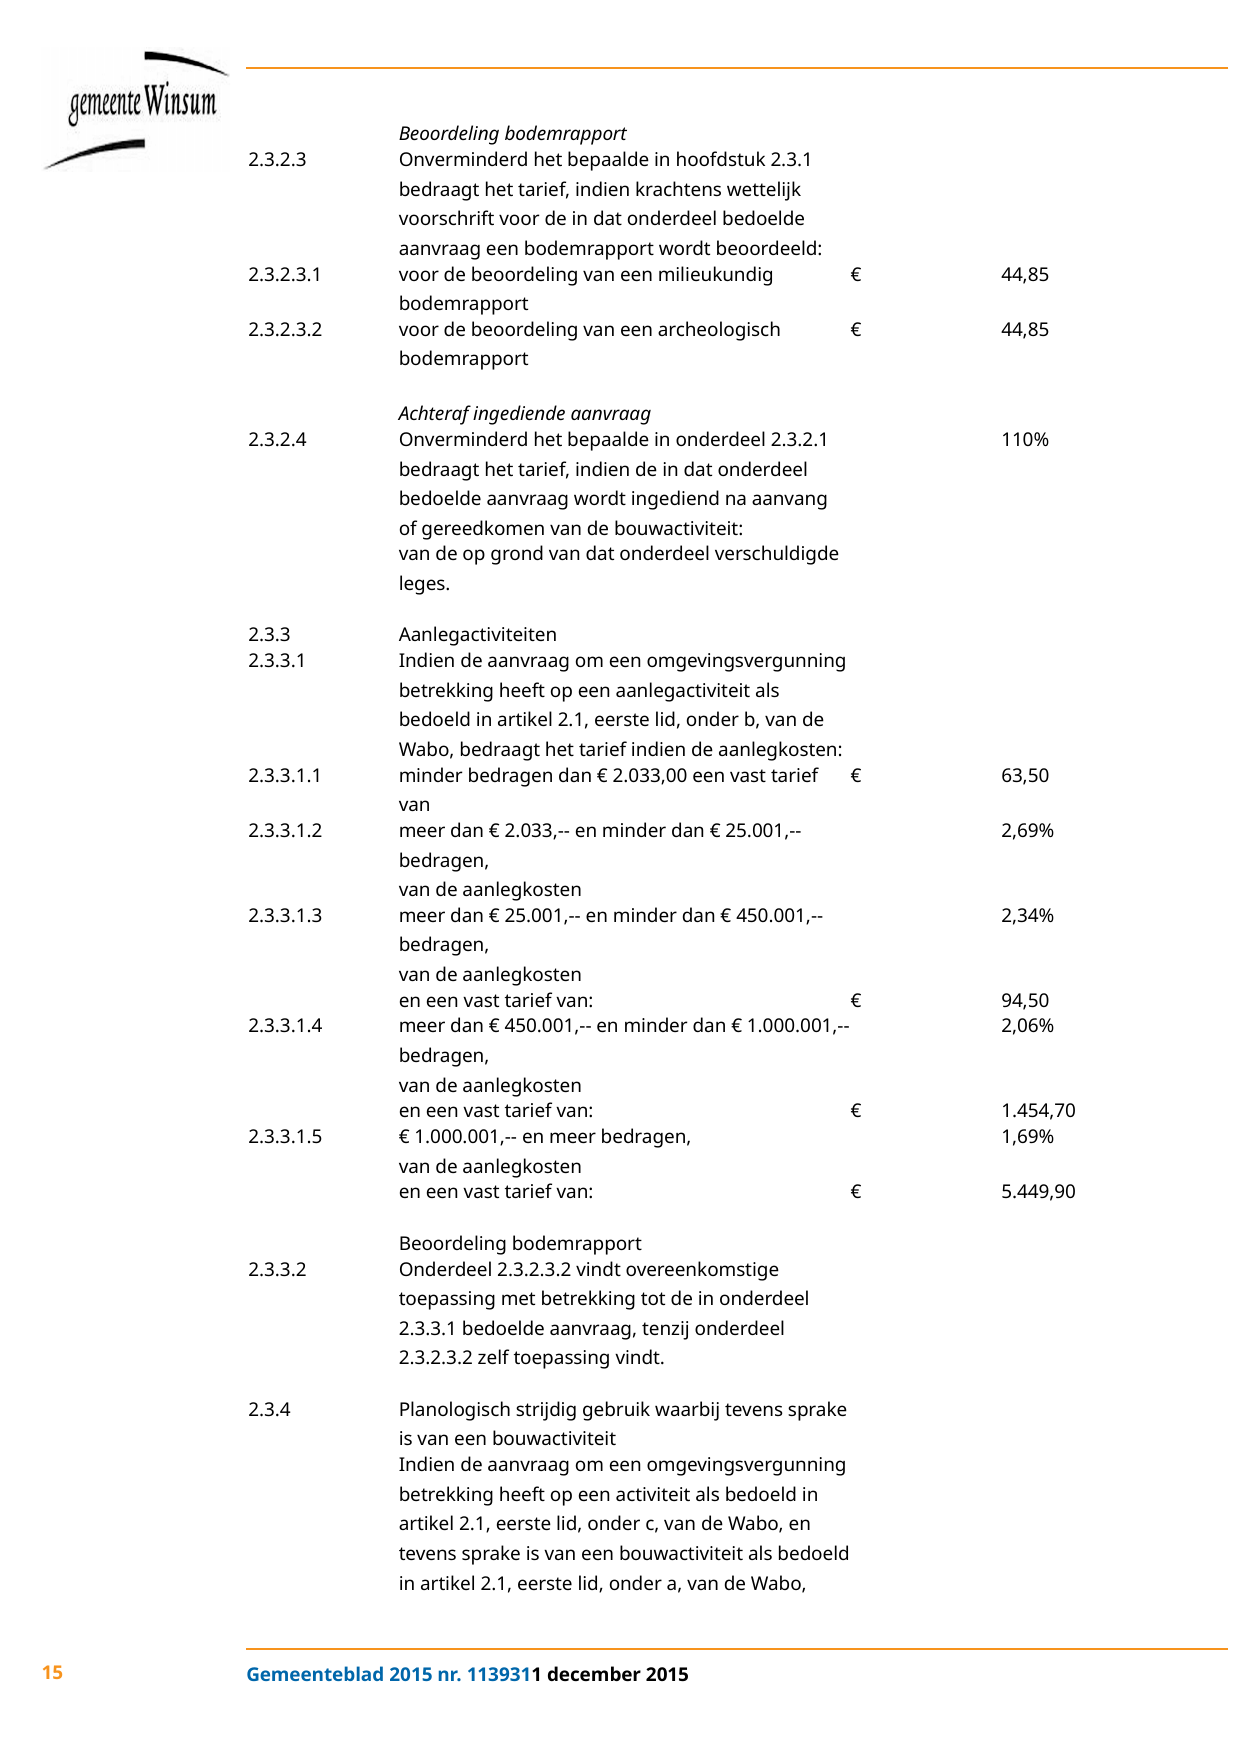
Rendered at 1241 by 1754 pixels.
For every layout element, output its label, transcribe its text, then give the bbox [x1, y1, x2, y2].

table_cell [248, 987, 398, 1013]
table_cell Planologisch strijdig gebruik waarbij tevens sprake is van een bouwactiviteit [399, 1396, 850, 1451]
table_cell [399, 596, 850, 622]
table_cell [850, 541, 1001, 596]
table_cell € [850, 261, 1001, 316]
table_cell 5.449,90 [1001, 1179, 1152, 1204]
table_cell Aanlegactiviteiten [399, 622, 850, 647]
table_cell 2.3.4 [248, 1396, 398, 1451]
table_cell 2.3.3.1 [248, 648, 398, 762]
table_cell 1.454,70 [1001, 1098, 1152, 1123]
table_cell en een vast tarief van: [399, 1179, 850, 1204]
table_cell 2.3.3.1.3 [248, 902, 398, 987]
table_cell [850, 1230, 1001, 1256]
table_cell [248, 121, 398, 146]
table_cell [850, 121, 1001, 146]
table_cell [1001, 1204, 1152, 1230]
table_cell en een vast tarief van: [399, 987, 850, 1013]
table_cell 44,85 [1001, 261, 1152, 316]
table_cell 2.3.3.2 [248, 1256, 398, 1370]
table_cell meer dan € 2.033,-- en minder dan € 25.001,-- bedragen, van de aanlegkosten [399, 817, 850, 902]
table_cell [850, 426, 1001, 541]
table_cell € [850, 762, 1001, 817]
table_cell [248, 596, 398, 622]
table_cell [1001, 541, 1152, 596]
table_cell 2.3.2.3.2 [248, 316, 398, 371]
table_header [850, 400, 1001, 426]
table_cell Indien de aanvraag om een omgevingsvergunning betrekking heeft op een activiteit als bedoeld in artikel 2.1, eerste lid, onder c, van de Wabo, en tevens sprake is van een bouwactiviteit als bedoeld in artikel 2.1, eerste lid, onder a, van de Wabo, [399, 1451, 850, 1595]
table_cell 2.3.3 [248, 622, 398, 647]
table_cell [850, 1370, 1001, 1396]
table_cell [850, 146, 1001, 261]
table_cell van de op grond van dat onderdeel verschuldigde leges. [399, 541, 850, 596]
picture [41, 47, 231, 172]
table_cell € [850, 316, 1001, 371]
table_cell € [850, 1179, 1001, 1204]
table_cell 2.3.3.1.2 [248, 817, 398, 902]
table_cell 2.3.3.1.4 [248, 1013, 398, 1098]
table_cell 1,69% [1001, 1123, 1152, 1179]
table_cell [248, 95, 398, 121]
table_cell [850, 648, 1001, 762]
table_cell 63,50 [1001, 762, 1152, 817]
table_header [1001, 400, 1152, 426]
table_cell [1001, 648, 1152, 762]
table_cell [399, 371, 850, 397]
table_cell Beoordeling bodemrapport [399, 121, 850, 146]
table_cell [850, 817, 1001, 902]
table_cell [1001, 596, 1152, 622]
table_cell [850, 1123, 1001, 1179]
table_header [248, 400, 398, 426]
table_cell [850, 596, 1001, 622]
table_cell 2.3.3.1.1 [248, 762, 398, 817]
table_cell voor de beoordeling van een milieukundig bodemrapport [399, 261, 850, 316]
table_cell [1001, 95, 1152, 121]
table_cell [850, 95, 1001, 121]
table_cell [399, 95, 850, 121]
table_cell [1001, 121, 1152, 146]
table_cell € 1.000.001,-- en meer bedragen, van de aanlegkosten [399, 1123, 850, 1179]
table_cell meer dan € 25.001,-- en minder dan € 450.001,-- bedragen, van de aanlegkosten [399, 902, 850, 987]
table_cell [1001, 1396, 1152, 1451]
table_cell [248, 1451, 398, 1595]
table_cell en een vast tarief van: [399, 1098, 850, 1123]
table_cell [1001, 1256, 1152, 1370]
table_cell [850, 622, 1001, 647]
table_cell Indien de aanvraag om een omgevingsvergunning betrekking heeft op een aanlegactiviteit als bedoeld in artikel 2.1, eerste lid, onder b, van de Wabo, bedraagt het tarief indien de aanlegkosten: [399, 648, 850, 762]
table_cell [1001, 1451, 1152, 1595]
table_cell 2.3.2.3 [248, 146, 398, 261]
table_cell minder bedragen dan € 2.033,00 een vast tarief van [399, 762, 850, 817]
table_cell [248, 1179, 398, 1204]
table_cell [248, 1230, 398, 1256]
table_cell 2,69% [1001, 817, 1152, 902]
table_cell Onverminderd het bepaalde in hoofdstuk 2.3.1 bedraagt het tarief, indien krachtens wettelijk voorschrift voor de in dat onderdeel bedoelde aanvraag een bodemrapport wordt beoordeeld: [399, 146, 850, 261]
table_cell [1001, 1370, 1152, 1396]
table_cell 2,06% [1001, 1013, 1152, 1098]
table_cell 2,34% [1001, 902, 1152, 987]
table_cell [850, 371, 1001, 397]
table_cell [1001, 146, 1152, 261]
table_cell € [850, 987, 1001, 1013]
table_cell [850, 902, 1001, 987]
table_cell [248, 1204, 398, 1230]
table_cell [399, 1370, 850, 1396]
table_cell 2.3.2.3.1 [248, 261, 398, 316]
table_cell Onderdeel 2.3.2.3.2 vindt overeenkomstige toepassing met betrekking tot de in onderdeel 2.3.3.1 bedoelde aanvraag, tenzij onderdeel 2.3.2.3.2 zelf toepassing vindt. [399, 1256, 850, 1370]
table_cell [850, 1013, 1001, 1098]
table_cell [1001, 622, 1152, 647]
table_cell Beoordeling bodemrapport [399, 1230, 850, 1256]
table_cell [850, 1204, 1001, 1230]
table_cell [248, 1098, 398, 1123]
table_cell [850, 1451, 1001, 1595]
table_cell [1001, 371, 1152, 397]
table_cell [248, 1370, 398, 1396]
table_cell [399, 1204, 850, 1230]
table_cell 2.3.2.4 [248, 426, 398, 541]
table_cell [248, 541, 398, 596]
table_header Achteraf ingediende aanvraag [399, 400, 850, 426]
table_cell voor de beoordeling van een archeologisch bodemrapport [399, 316, 850, 371]
table_cell [1001, 1230, 1152, 1256]
table_cell € [850, 1098, 1001, 1123]
table_cell [248, 371, 398, 397]
table_cell [850, 1396, 1001, 1451]
table_cell 2.3.3.1.5 [248, 1123, 398, 1179]
table_cell [850, 1256, 1001, 1370]
table_cell 110% [1001, 426, 1152, 541]
table_cell 44,85 [1001, 316, 1152, 371]
table_cell 94,50 [1001, 987, 1152, 1013]
table_cell meer dan € 450.001,-- en minder dan € 1.000.001,-- bedragen, van de aanlegkosten [399, 1013, 850, 1098]
table_cell Onverminderd het bepaalde in onderdeel 2.3.2.1 bedraagt het tarief, indien de in dat onderdeel bedoelde aanvraag wordt ingediend na aanvang of gereedkomen van de bouwactiviteit: [399, 426, 850, 541]
